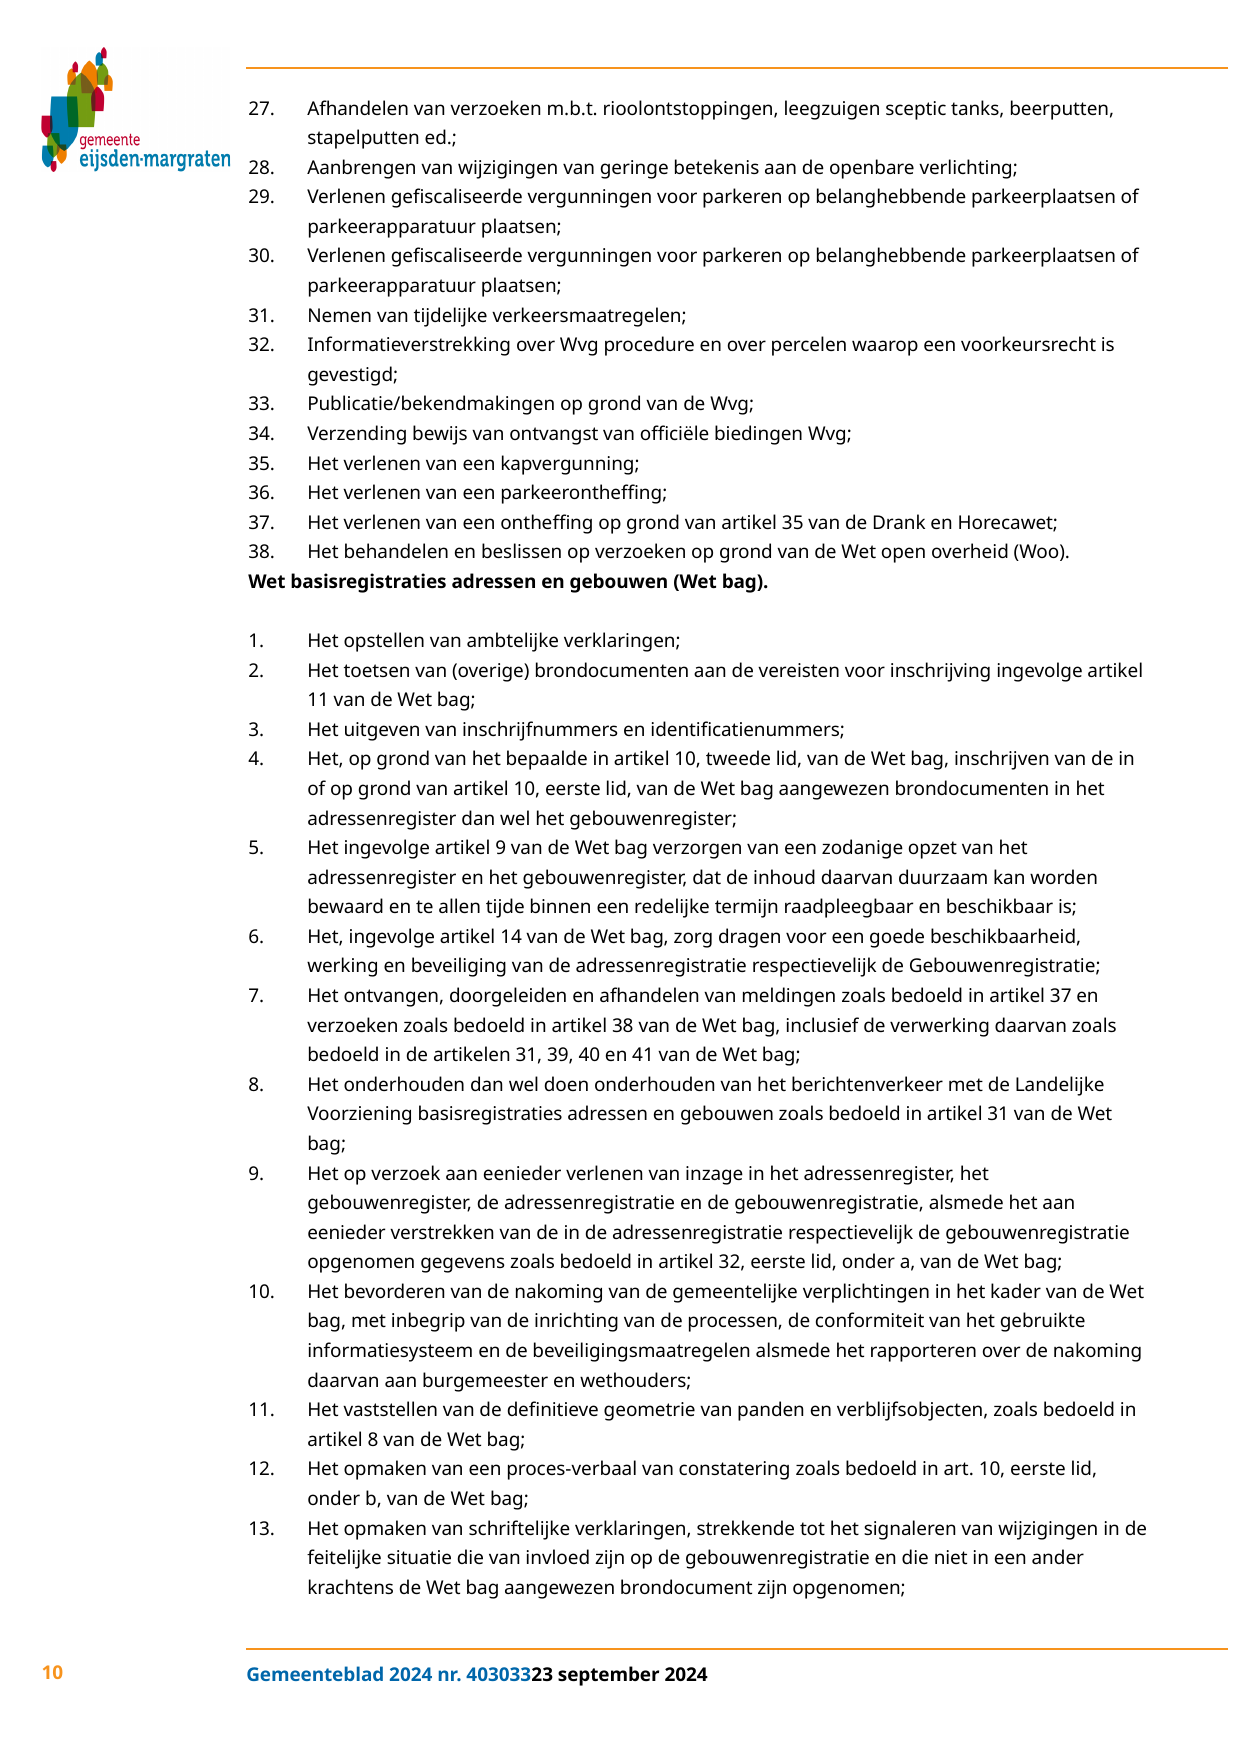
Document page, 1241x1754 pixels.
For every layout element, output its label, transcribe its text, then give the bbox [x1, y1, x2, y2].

list Het verlenen van een parkeerontheffing; [248, 479, 1152, 505]
list Nemen van tijdelijke verkeersmaatregelen; [248, 302, 1152, 328]
list Het ontvangen, doorgeleiden en afhandelen van meldingen zoals bedoeld in artikel 37 en verzoeken zoals bedoeld in artikel 38 van de Wet bag, inclusief de verwerking daarvan zoals bedoeld in de artikelen 31, 39, 40 en 41 van de Wet bag; [248, 982, 1152, 1067]
list Het opmaken van een proces-verbaal van constatering zoals bedoeld in art. 10, eerste lid, onder b, van de Wet bag; [248, 1456, 1152, 1511]
list Het, op grond van het bepaalde in artikel 10, tweede lid, van de Wet bag, inschrijven van de in of op grond van artikel 10, eerste lid, van de Wet bag aangewezen brondocumenten in het adressenregister dan wel het gebouwenregister; [248, 746, 1152, 831]
list Het uitgeven van inschrijfnummers en identificatienummers; [248, 716, 1152, 742]
list Aanbrengen van wijzigingen van geringe betekenis aan de openbare verlichting; [248, 154, 1152, 180]
list Informatieverstrekking over Wvg procedure en over percelen waarop een voorkeursrecht is gevestigd; [248, 331, 1152, 387]
picture [41, 47, 231, 172]
text Wet basisregistraties adressen en gebouwen (Wet bag). [248, 568, 1152, 594]
list Verzending bewijs van ontvangst van officiële biedingen Wvg; [248, 420, 1152, 446]
list Het toetsen van (overige) brondocumenten aan de vereisten voor inschrijving ingevolge artikel 11 van de Wet bag; [248, 657, 1152, 712]
list Het vaststellen van de definitieve geometrie van panden en verblijfsobjecten, zoals bedoeld in artikel 8 van de Wet bag; [248, 1396, 1152, 1452]
list Verlenen gefiscaliseerde vergunningen voor parkeren op belanghebbende parkeerplaatsen of parkeerapparatuur plaatsen; [248, 243, 1152, 298]
list Afhandelen van verzoeken m.b.t. rioolontstoppingen, leegzuigen sceptic tanks, beerputten, stapelputten ed.; [248, 95, 1152, 150]
list Het opmaken van schriftelijke verklaringen, strekkende tot het signaleren van wijzigingen in de feitelijke situatie die van invloed zijn op de gebouwenregistratie en die niet in een ander krachtens de Wet bag aangewezen brondocument zijn opgenomen; [248, 1515, 1152, 1600]
list Het onderhouden dan wel doen onderhouden van het berichtenverkeer met de Landelijke Voorziening basisregistraties adressen en gebouwen zoals bedoeld in artikel 31 van de Wet bag; [248, 1071, 1152, 1156]
list Het opstellen van ambtelijke verklaringen; [248, 627, 1152, 653]
list Publicatie/bekendmakingen op grond van de Wvg; [248, 391, 1152, 416]
list Het, ingevolge artikel 14 van de Wet bag, zorg dragen voor een goede beschikbaarheid, werking en beveiliging van de adressenregistratie respectievelijk de Gebouwenregistratie; [248, 923, 1152, 978]
list Het op verzoek aan eenieder verlenen van inzage in het adressenregister, het gebouwenregister, de adressenregistratie en de gebouwenregistratie, alsmede het aan eenieder verstrekken van de in de adressenregistratie respectievelijk de gebouwenregistratie opgenomen gegevens zoals bedoeld in artikel 32, eerste lid, onder a, van de Wet bag; [248, 1160, 1152, 1274]
list Verlenen gefiscaliseerde vergunningen voor parkeren op belanghebbende parkeerplaatsen of parkeerapparatuur plaatsen; [248, 183, 1152, 239]
list Het ingevolge artikel 9 van de Wet bag verzorgen van een zodanige opzet van het adressenregister en het gebouwenregister, dat de inhoud daarvan duurzaam kan worden bewaard en te allen tijde binnen een redelijke termijn raadpleegbaar en beschikbaar is; [248, 834, 1152, 919]
list Het behandelen en beslissen op verzoeken op grond van de Wet open overheid (Woo). [248, 538, 1152, 564]
list Het verlenen van een ontheffing op grond van artikel 35 van de Drank en Horecawet; [248, 509, 1152, 535]
list Het bevorderen van de nakoming van de gemeentelijke verplichtingen in het kader van de Wet bag, met inbegrip van de inrichting van de processen, de conformiteit van het gebruikte informatiesysteem en de beveiligingsmaatregelen alsmede het rapporteren over de nakoming daarvan aan burgemeester en wethouders; [248, 1278, 1152, 1393]
list Het verlenen van een kapvergunning; [248, 450, 1152, 476]
